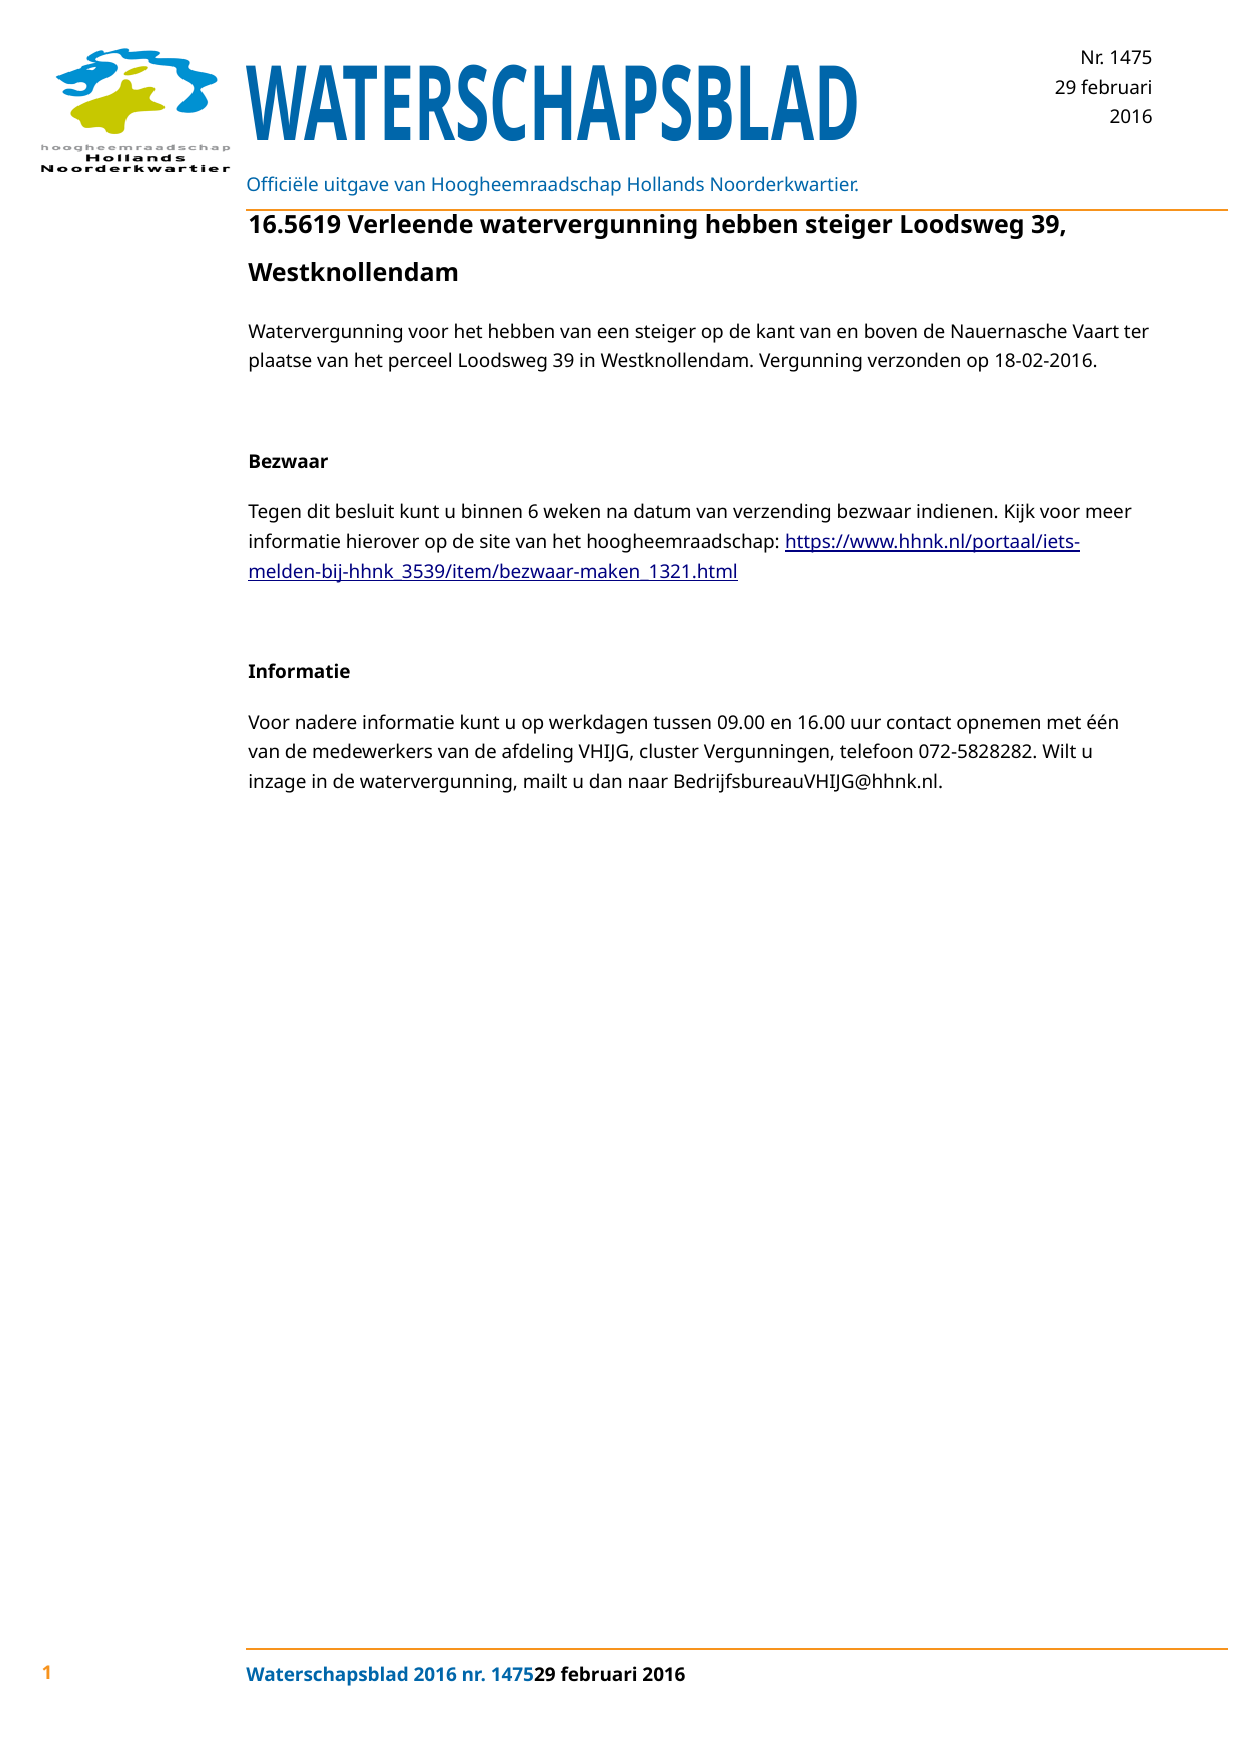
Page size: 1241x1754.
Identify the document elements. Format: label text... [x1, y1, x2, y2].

text 16.5619 Verleende watervergunning hebben steiger Loodsweg 39, Westknollendam [248, 211, 1152, 288]
text Bezwaar [248, 448, 1152, 474]
text Voor nadere informatie kunt u op werkdagen tussen 09.00 en 16.00 uur contact opnemen met één van de medewerkers van de afdeling VHIJG, cluster Vergunningen, telefoon 072-5828282. Wilt u inzage in de watervergunning, mailt u dan naar BedrijfsbureauVHIJG@hhnk.nl. [248, 709, 1152, 794]
picture [41, 47, 231, 172]
text Tegen dit besluit kunt u binnen 6 weken na datum van verzending bezwaar indienen. Kijk voor meer informatie hierover op de site van het hoogheemraadschap: https://www.hhnk.nl/portaal/iets-melden-bij-hhnk_3539/item/bezwaar-maken_1321.html [248, 499, 1152, 584]
text Watervergunning voor het hebben van een steiger op de kant van en boven de Nauernasche Vaart ter plaatse van het perceel Loodsweg 39 in Westknollendam. Vergunning verzonden op 18-02-2016. [248, 318, 1152, 373]
text Informatie [248, 659, 1152, 684]
